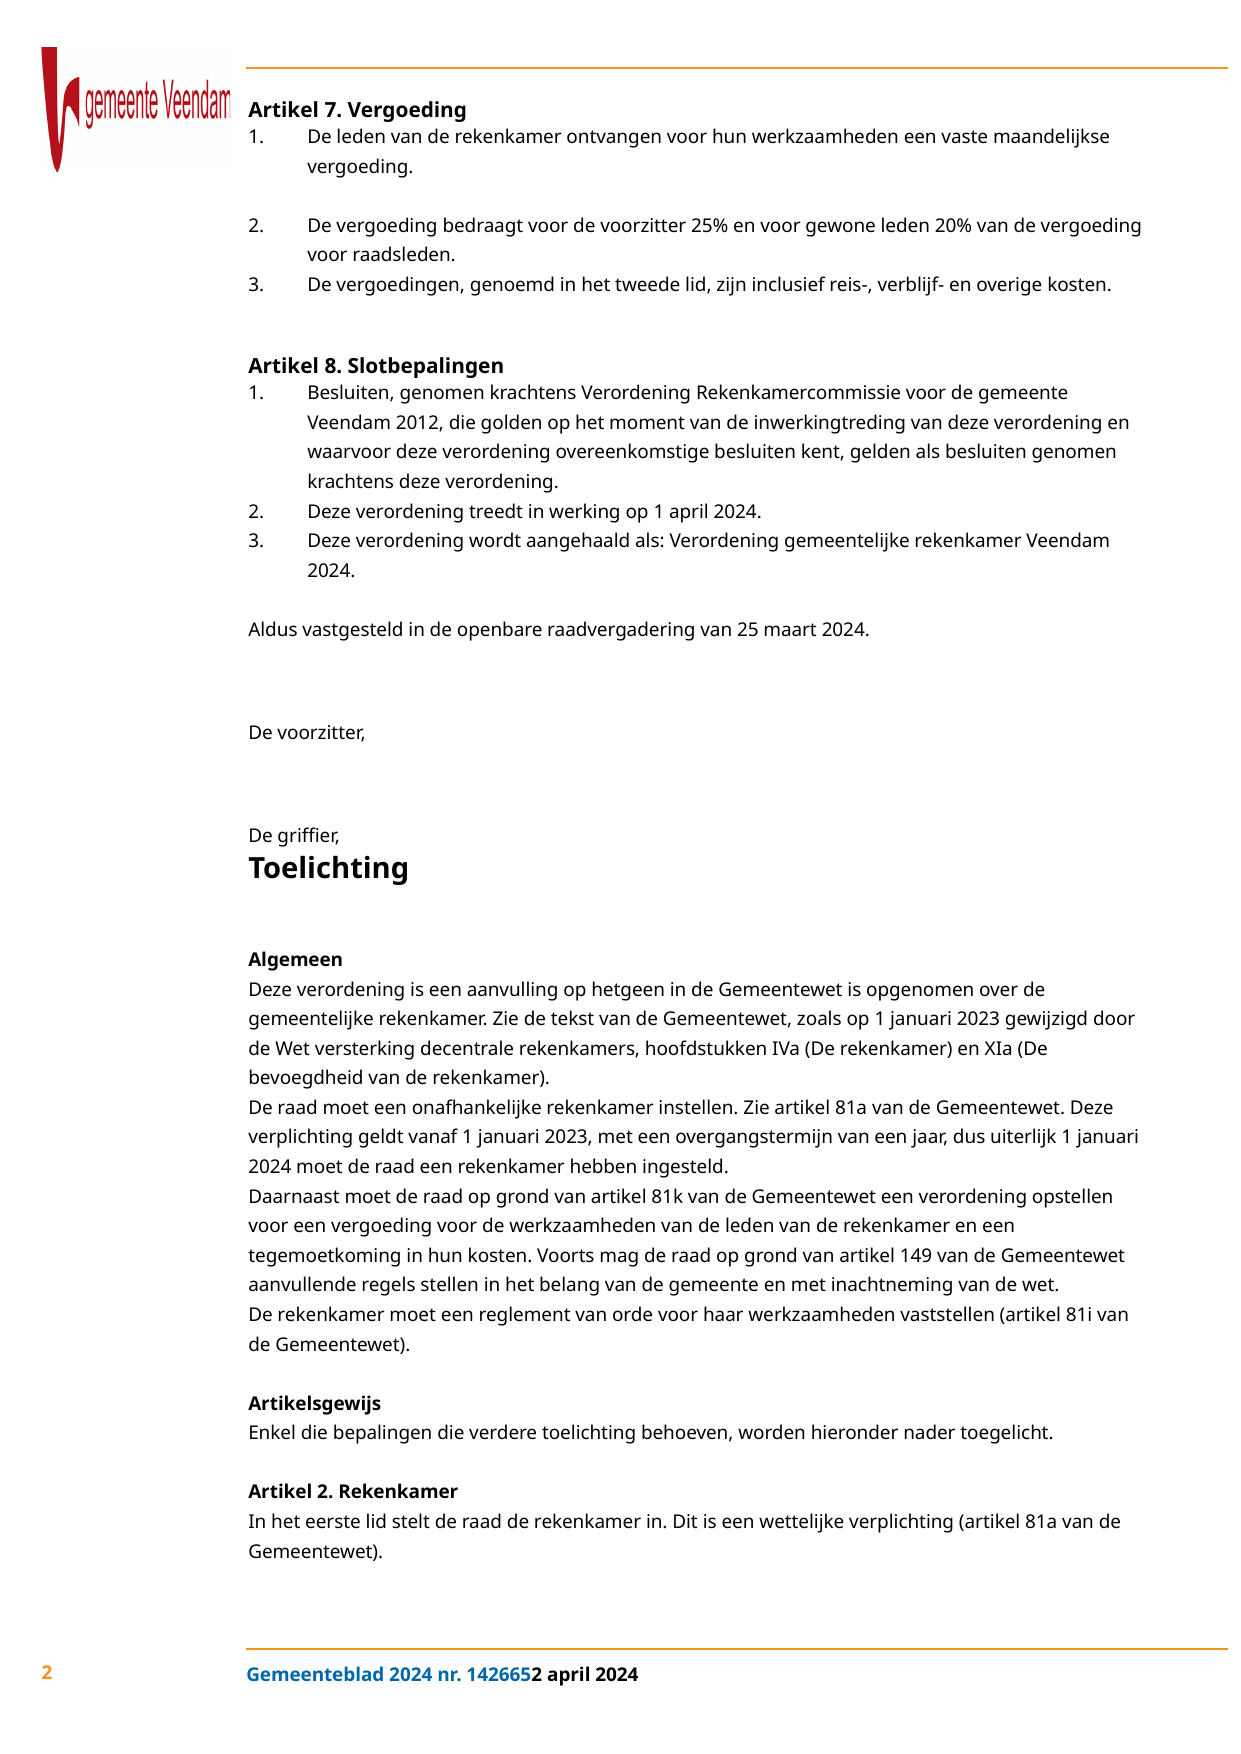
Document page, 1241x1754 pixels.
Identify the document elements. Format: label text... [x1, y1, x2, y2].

text De griffier, [248, 822, 1152, 848]
text Artikel 2. Rekenkamer [248, 1479, 1152, 1504]
text De rekenkamer moet een reglement van orde voor haar werkzaamheden vaststellen (artikel 81i van de Gemeentewet). [248, 1301, 1152, 1357]
text Artikel 8. Slotbepalingen [248, 351, 1152, 379]
text Deze verordening is een aanvulling op hetgeen in de Gemeentewet is opgenomen over de gemeentelijke rekenkamer. Zie de tekst van de Gemeentewet, zoals op 1 januari 2023 gewijzigd door de Wet versterking decentrale rekenkamers, hoofdstukken IVa (De rekenkamer) en XIa (De bevoegdheid van de rekenkamer). [248, 976, 1152, 1090]
list Besluiten, genomen krachtens Verordening Rekenkamercommissie voor de gemeente Veendam 2012, die golden op het moment van de inwerkingtreding van deze verordening en waarvoor deze verordening overeenkomstige besluiten kent, gelden als besluiten genomen krachtens deze verordening. [248, 379, 1152, 494]
list De leden van de rekenkamer ontvangen voor hun werkzaamheden een vaste maandelijkse vergoeding. [248, 123, 1152, 178]
text De raad moet een onafhankelijke rekenkamer instellen. Zie artikel 81a van de Gemeentewet. Deze verplichting geldt vanaf 1 januari 2023, met een overgangstermijn van een jaar, dus uiterlijk 1 januari 2024 moet de raad een rekenkamer hebben ingesteld. [248, 1094, 1152, 1179]
text Artikelsgewijs [248, 1390, 1152, 1416]
list De vergoedingen, genoemd in het tweede lid, zijn inclusief reis-, verblijf- en overige kosten. [248, 271, 1152, 297]
list De vergoeding bedraagt voor de voorzitter 25% en voor gewone leden 20% van de vergoeding voor raadsleden. [248, 212, 1152, 267]
text Artikel 7. Vergoeding [248, 95, 1152, 123]
text Aldus vastgesteld in de openbare raadvergadering van 25 maart 2024. [248, 616, 1152, 642]
text Enkel die bepalingen die verdere toelichting behoeven, worden hieronder nader toegelicht. [248, 1419, 1152, 1445]
picture [41, 47, 231, 172]
list Deze verordening wordt aangehaald als: Verordening gemeentelijke rekenkamer Veendam 2024. [248, 527, 1152, 583]
text Algemeen [248, 946, 1152, 972]
text Toelichting [248, 848, 1152, 887]
text De voorzitter, [248, 719, 1152, 745]
text In het eerste lid stelt de raad de rekenkamer in. Dit is een wettelijke verplichting (artikel 81a van de Gemeentewet). [248, 1508, 1152, 1564]
list Deze verordening treedt in werking op 1 april 2024. [248, 498, 1152, 524]
text Daarnaast moet de raad op grond van artikel 81k van de Gemeentewet een verordening opstellen voor een vergoeding voor de werkzaamheden van de leden van de rekenkamer en een tegemoetkoming in hun kosten. Voorts mag de raad op grond van artikel 149 van de Gemeentewet aanvullende regels stellen in het belang van de gemeente en met inachtneming van de wet. [248, 1183, 1152, 1297]
